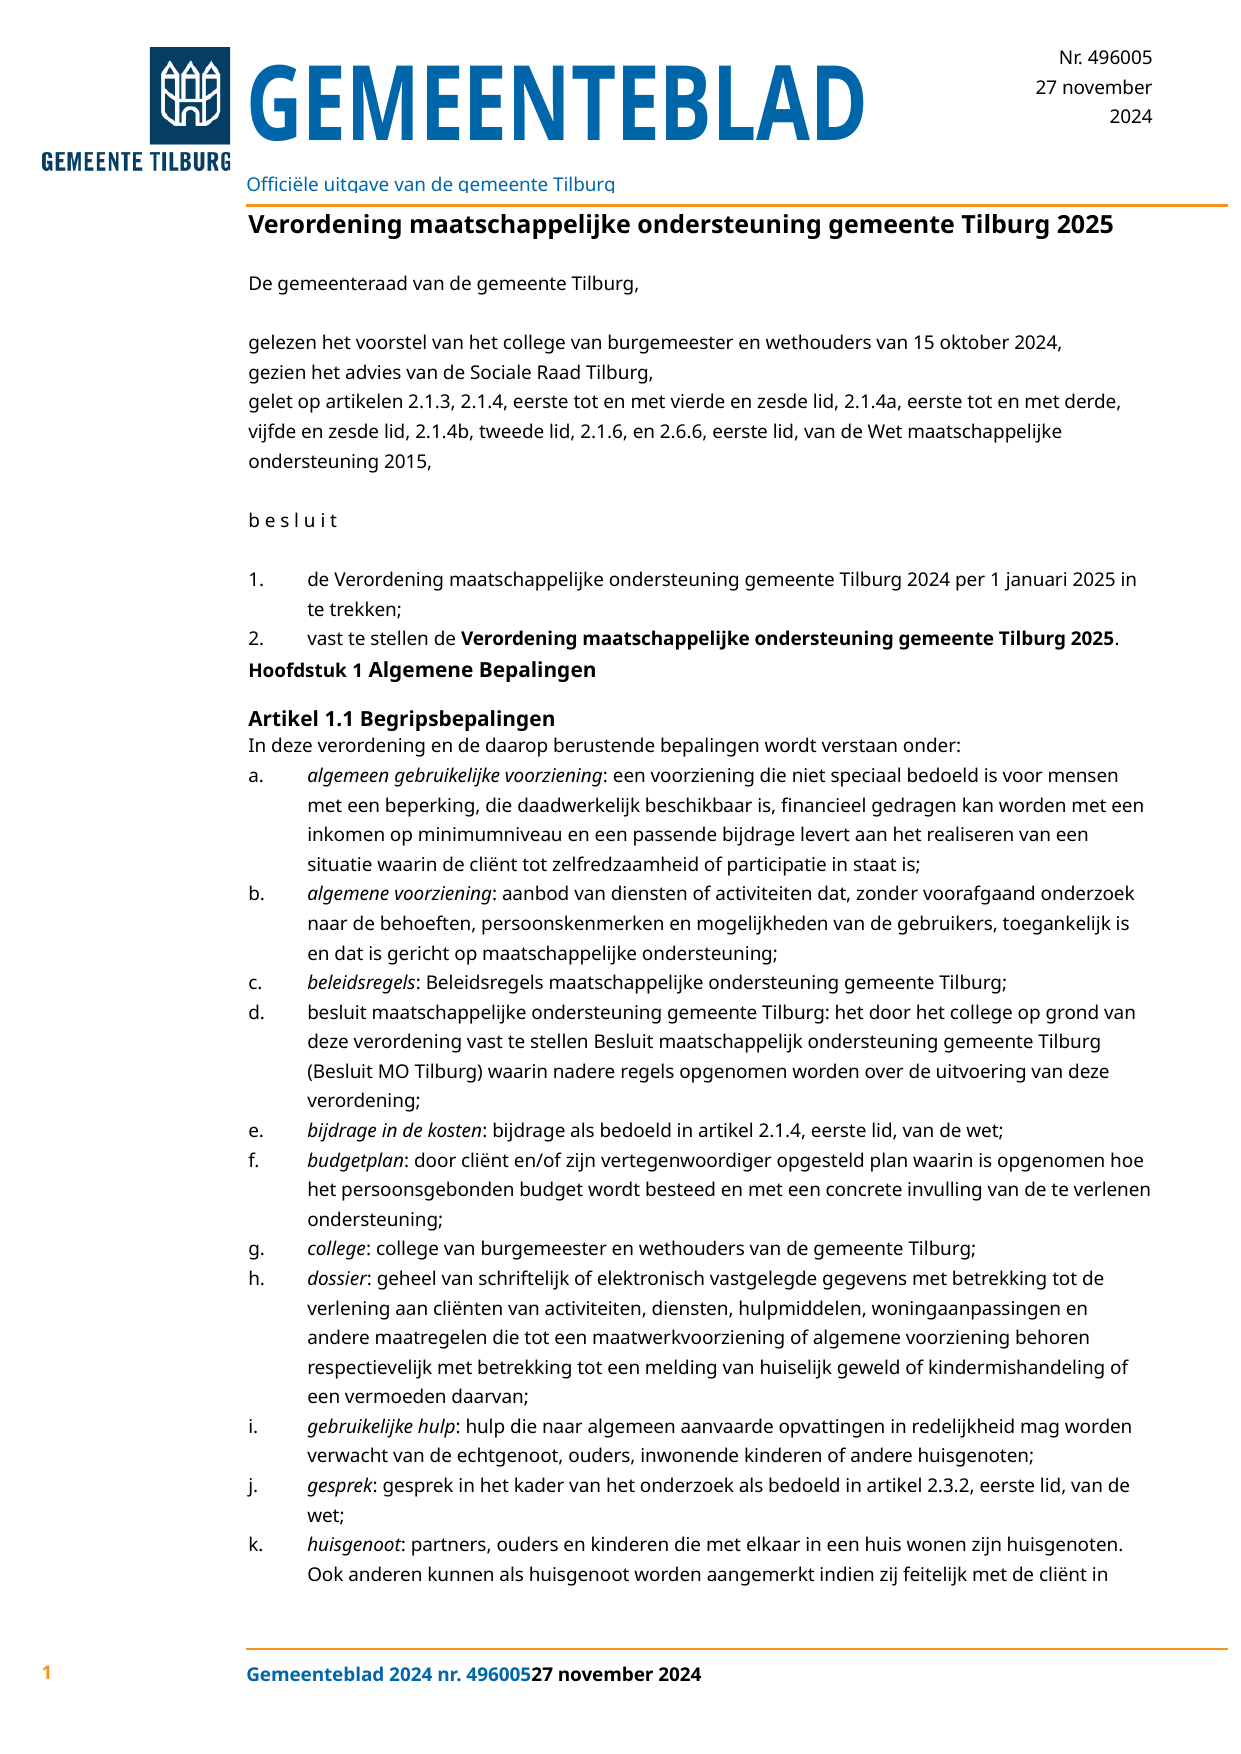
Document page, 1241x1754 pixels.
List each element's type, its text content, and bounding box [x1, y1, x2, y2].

list de Verordening maatschappelijke ondersteuning gemeente Tilburg 2024 per 1 januari 2025 in te trekken; [248, 566, 1152, 621]
text gelet op artikelen 2.1.3, 2.1.4, eerste tot en met vierde en zesde lid, 2.1.4a, eerste tot en met derde, vijfde en zesde lid, 2.1.4b, tweede lid, 2.1.6, en 2.6.6, eerste lid, van de Wet maatschappelijke ondersteuning 2015, [248, 389, 1152, 473]
text In deze verordening en de daarop berustende bepalingen wordt verstaan onder: [248, 733, 1152, 758]
text Verordening maatschappelijke ondersteuning gemeente Tilburg 2025 [248, 207, 1152, 241]
text Hoofdstuk 1 Algemene Bepalingen [248, 655, 1152, 683]
list beleidsregels: Beleidsregels maatschappelijke ondersteuning gemeente Tilburg; [248, 969, 1152, 995]
list bijdrage in de kosten: bijdrage als bedoeld in artikel 2.1.4, eerste lid, van de wet; [248, 1117, 1152, 1143]
list college: college van burgemeester en wethouders van de gemeente Tilburg; [248, 1236, 1152, 1261]
list dossier: geheel van schriftelijk of elektronisch vastgelegde gegevens met betrekking tot de verlening aan cliënten van activiteiten, diensten, hulpmiddelen, woningaanpassingen en andere maatregelen die tot een maatwerkvoorziening of algemene voorziening behoren respectievelijk met betrekking tot een melding van huiselijk geweld of kindermishandeling of een vermoeden daarvan; [248, 1265, 1152, 1409]
list besluit maatschappelijke ondersteuning gemeente Tilburg: het door het college op grond van deze verordening vast te stellen Besluit maatschappelijk ondersteuning gemeente Tilburg (Besluit MO Tilburg) waarin nadere regels opgenomen worden over de uitvoering van deze verordening; [248, 999, 1152, 1113]
list budgetplan: door cliënt en/of zijn vertegenwoordiger opgesteld plan waarin is opgenomen hoe het persoonsgebonden budget wordt besteed en met een concrete invulling van de te verlenen ondersteuning; [248, 1147, 1152, 1232]
text b e s l u i t [248, 507, 1152, 533]
text De gemeenteraad van de gemeente Tilburg, [248, 270, 1152, 296]
text Artikel 1.1 Begripsbepalingen [248, 704, 1152, 733]
list gebruikelijke hulp: hulp die naar algemeen aanvaarde opvattingen in redelijkheid mag worden verwacht van de echtgenoot, ouders, inwonende kinderen of andere huisgenoten; [248, 1413, 1152, 1468]
list algemeen gebruikelijke voorziening: een voorziening die niet speciaal bedoeld is voor mensen met een beperking, die daadwerkelijk beschikbaar is, financieel gedragen kan worden met een inkomen op minimumniveau en een passende bijdrage levert aan het realiseren van een situatie waarin de cliënt tot zelfredzaamheid of participatie in staat is; [248, 762, 1152, 877]
text gezien het advies van de Sociale Raad Tilburg, [248, 359, 1152, 385]
text gelezen het voorstel van het college van burgemeester en wethouders van 15 oktober 2024, [248, 329, 1152, 355]
picture [41, 47, 231, 172]
list huisgenoot: partners, ouders en kinderen die met elkaar in een huis wonen zijn huisgenoten. Ook anderen kunnen als huisgenoot worden aangemerkt indien zij feitelijk met de cliënt in [248, 1531, 1152, 1587]
list vast te stellen de Verordening maatschappelijke ondersteuning gemeente Tilburg 2025. [248, 625, 1152, 651]
list gesprek: gesprek in het kader van het onderzoek als bedoeld in artikel 2.3.2, eerste lid, van de wet; [248, 1472, 1152, 1527]
list algemene voorziening: aanbod van diensten of activiteiten dat, zonder voorafgaand onderzoek naar de behoeften, persoonskenmerken en mogelijkheden van de gebruikers, toegankelijk is en dat is gericht op maatschappelijke ondersteuning; [248, 881, 1152, 965]
